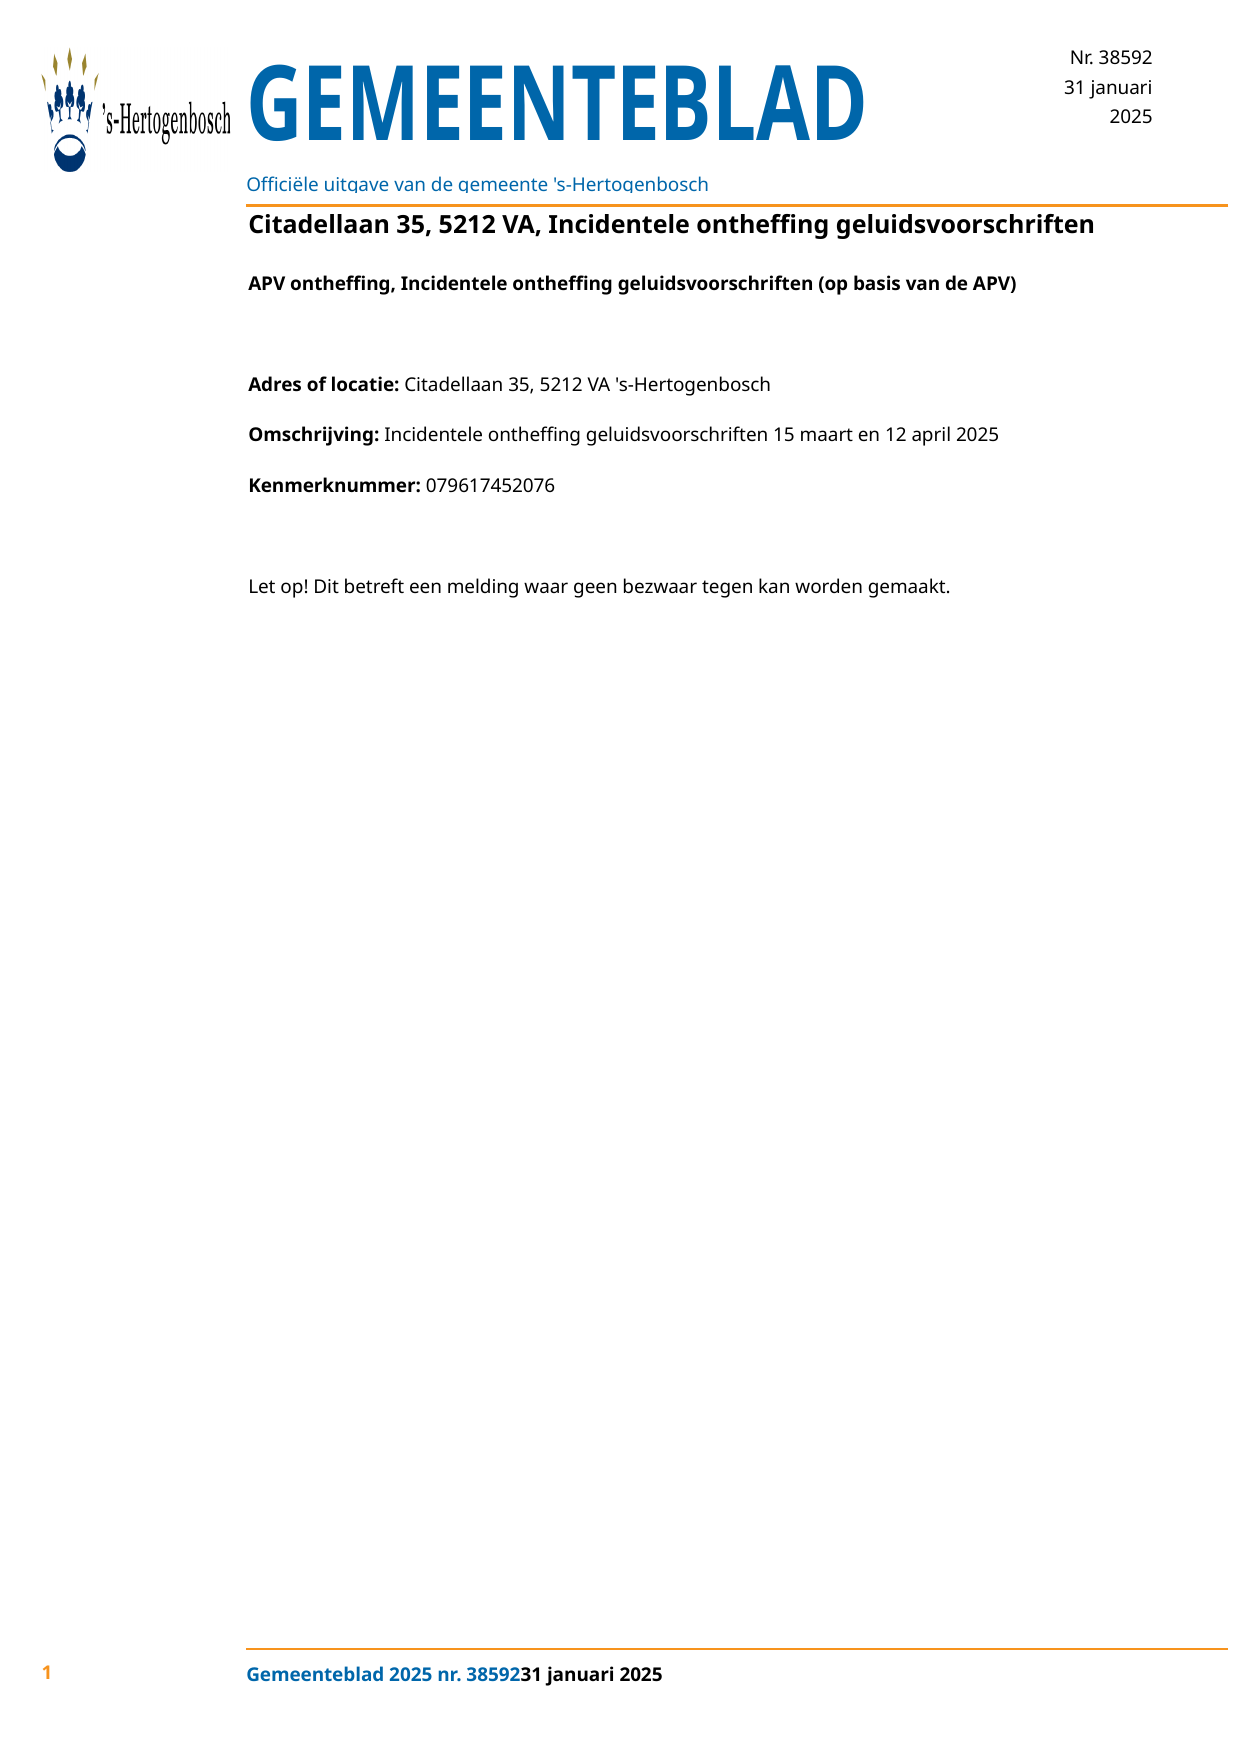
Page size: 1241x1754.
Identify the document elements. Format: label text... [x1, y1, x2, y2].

text APV ontheffing, Incidentele ontheffing geluidsvoorschriften (op basis van de APV) [248, 270, 1152, 296]
text Let op! Dit betreft een melding waar geen bezwaar tegen kan worden gemaakt. [248, 573, 1152, 598]
text Kenmerknummer: 079617452076 [248, 472, 1152, 498]
text Adres of locatie: Citadellaan 35, 5212 VA 's-Hertogenbosch [248, 371, 1152, 397]
text Omschrijving: Incidentele ontheffing geluidsvoorschriften 15 maart en 12 april 2025 [248, 422, 1152, 447]
text Citadellaan 35, 5212 VA, Incidentele ontheffing geluidsvoorschriften [248, 207, 1152, 241]
picture [41, 47, 231, 172]
